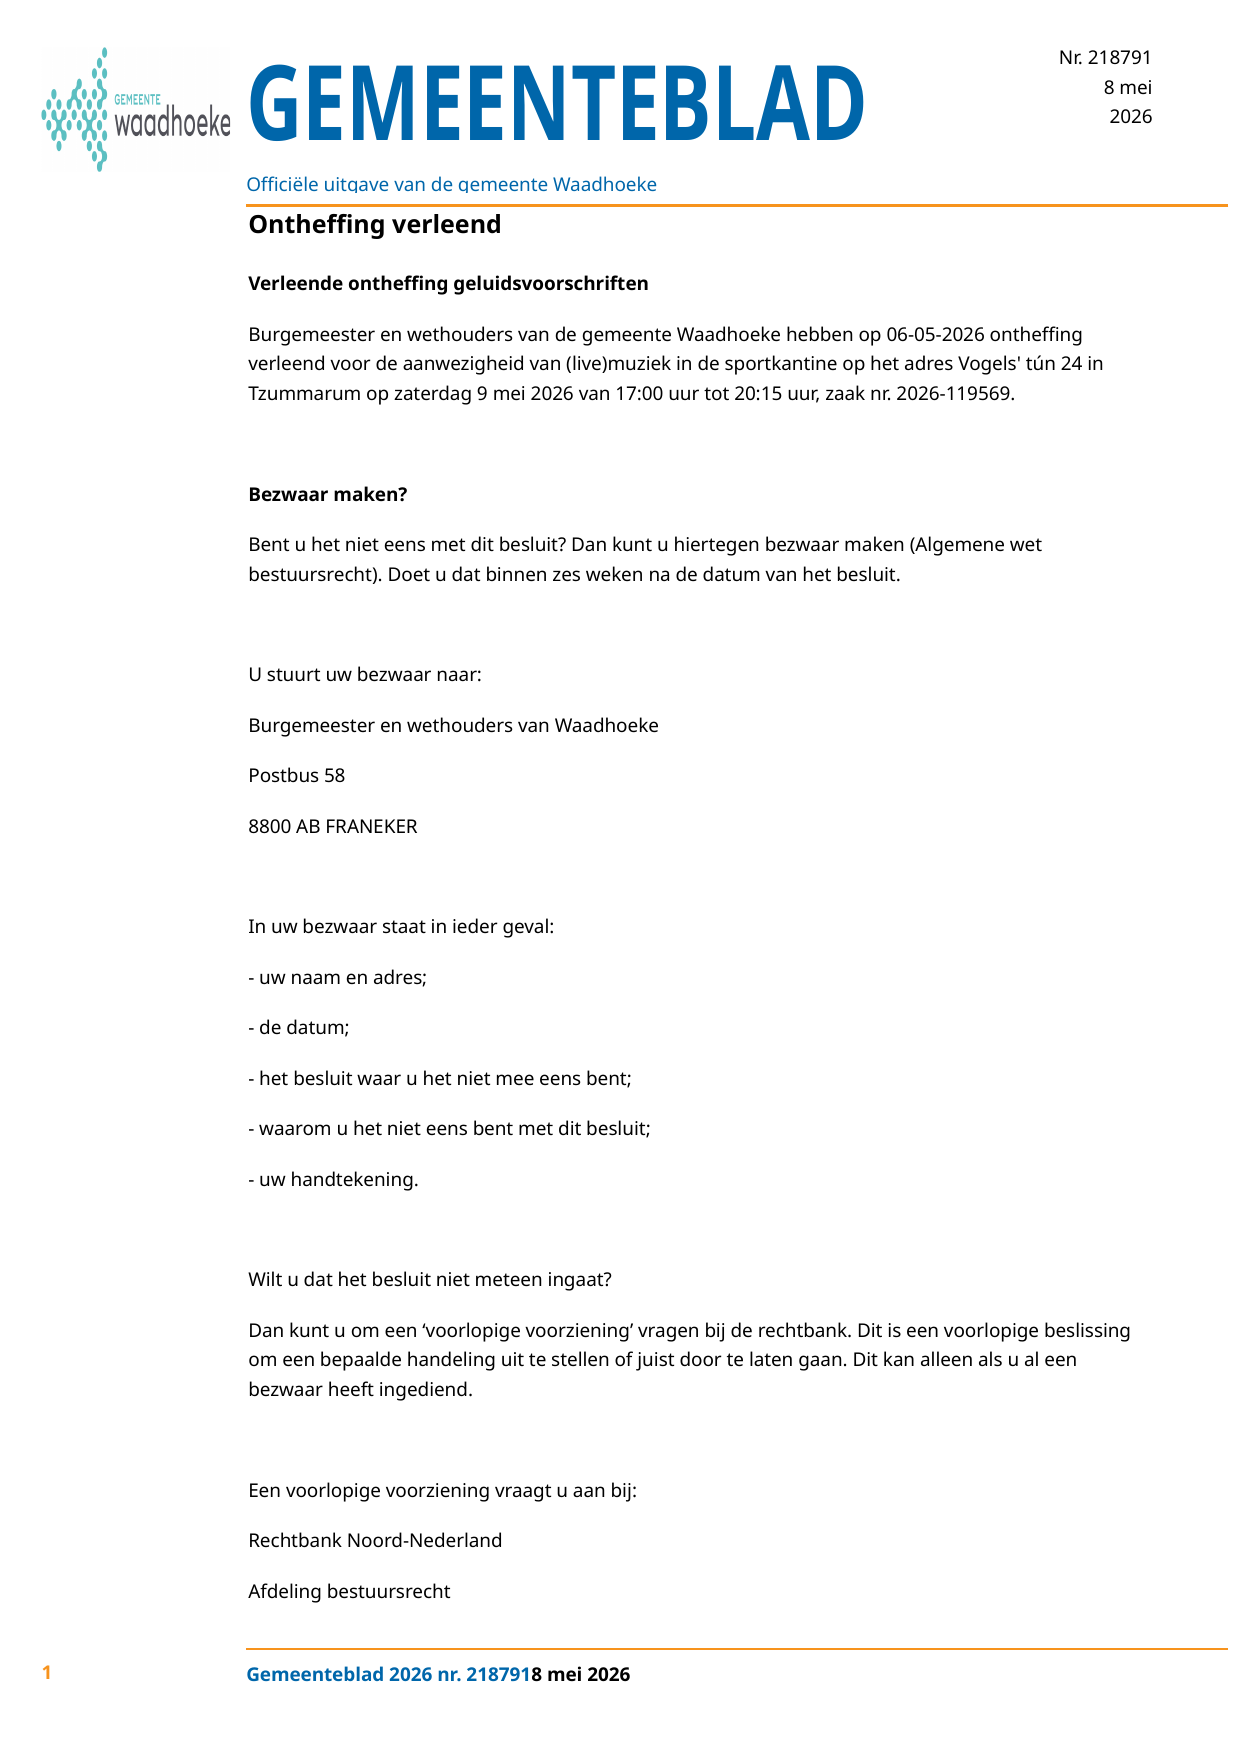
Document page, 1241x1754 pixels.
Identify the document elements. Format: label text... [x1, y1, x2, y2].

text 8800 AB FRANEKER [248, 813, 1152, 838]
text Een voorlopige voorziening vraagt u aan bij: [248, 1477, 1152, 1503]
text Ontheffing verleend [248, 207, 1152, 241]
text - de datum; [248, 1014, 1152, 1040]
text Verleende ontheffing geluidsvoorschriften [248, 270, 1152, 296]
text - waarom u het niet eens bent met dit besluit; [248, 1115, 1152, 1141]
text U stuurt uw bezwaar naar: [248, 662, 1152, 687]
text Burgemeester en wethouders van de gemeente Waadhoeke hebben op 06-05-2026 ontheffing verleend voor de aanwezigheid van (live)muziek in de sportkantine op het adres Vogels' tún 24 in Tzummarum op zaterdag 9 mei 2026 van 17:00 uur tot 20:15 uur, zaak nr. 2026-119569. [248, 321, 1152, 406]
text Afdeling bestuursrecht [248, 1578, 1152, 1603]
text In uw bezwaar staat in ieder geval: [248, 914, 1152, 939]
text Postbus 58 [248, 762, 1152, 788]
text Wilt u dat het besluit niet meteen ingaat? [248, 1267, 1152, 1292]
text Burgemeester en wethouders van Waadhoeke [248, 712, 1152, 738]
text Bent u het niet eens met dit besluit? Dan kunt u hiertegen bezwaar maken (Algemene wet bestuursrecht). Doet u dat binnen zes weken na de datum van het besluit. [248, 531, 1152, 586]
text Bezwaar maken? [248, 481, 1152, 506]
text Dan kunt u om een ‘voorlopige voorziening’ vragen bij de rechtbank. Dit is een voorlopige beslissing om een bepaalde handeling uit te stellen of juist door te laten gaan. Dit kan alleen als u al een bezwaar heeft ingediend. [248, 1317, 1152, 1402]
text - het besluit waar u het niet mee eens bent; [248, 1065, 1152, 1091]
text - uw naam en adres; [248, 964, 1152, 990]
text Rechtbank Noord-Nederland [248, 1527, 1152, 1553]
picture [41, 47, 231, 172]
text - uw handtekening. [248, 1166, 1152, 1191]
